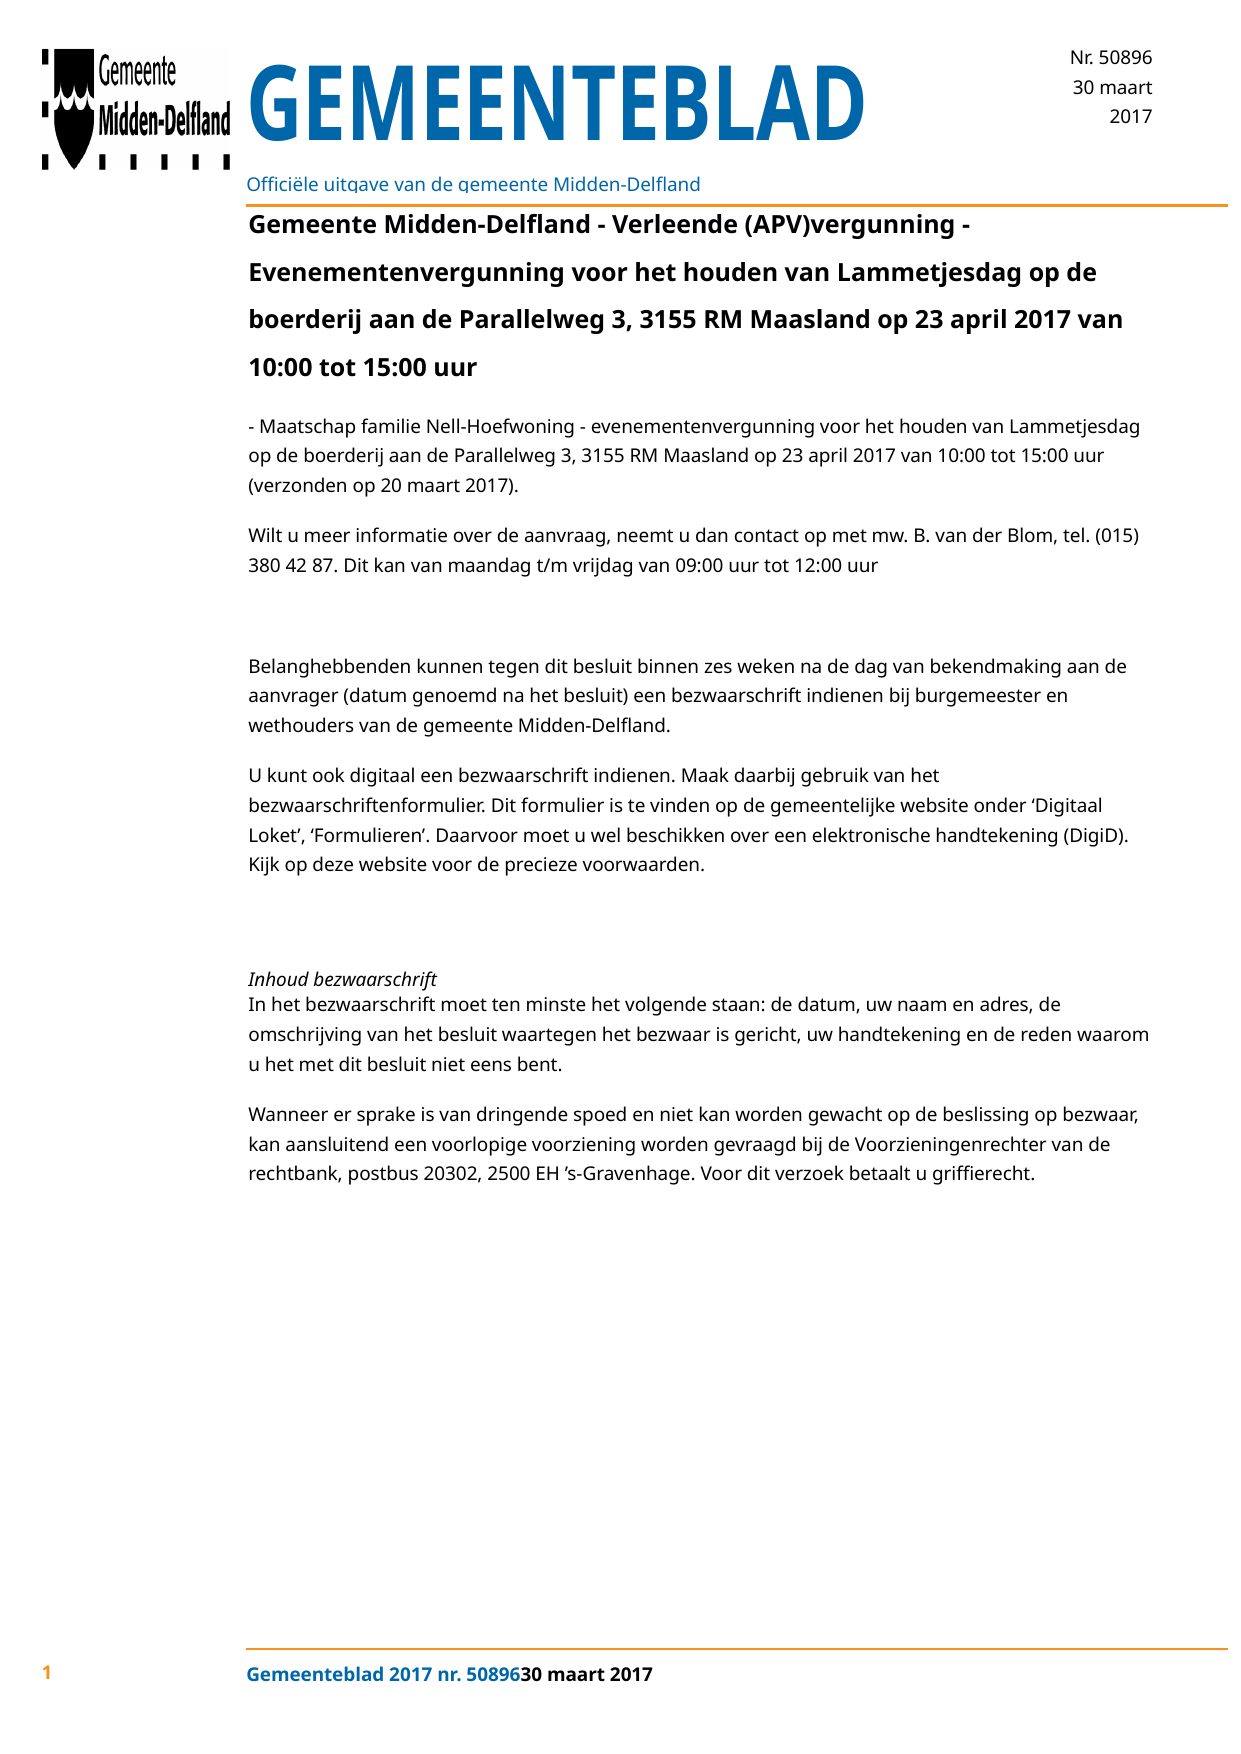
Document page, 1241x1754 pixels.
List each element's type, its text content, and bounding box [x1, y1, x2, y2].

picture [41, 47, 231, 172]
text Inhoud bezwaarschrift [248, 966, 1152, 992]
text Wanneer er sprake is van dringende spoed en niet kan worden gewacht op de beslissing op bezwaar, kan aansluitend een voorlopige voorziening worden gevraagd bij de Voorzieningenrechter van de rechtbank, postbus 20302, 2500 EH ’s-Gravenhage. Voor dit verzoek betaalt u griffierecht. [248, 1101, 1152, 1186]
text Wilt u meer informatie over de aanvraag, neemt u dan contact op met mw. B. van der Blom, tel. (015) 380 42 87. Dit kan van maandag t/m vrijdag van 09:00 uur tot 12:00 uur [248, 523, 1152, 578]
text Belanghebbenden kunnen tegen dit besluit binnen zes weken na de dag van bekendmaking aan de aanvrager (datum genoemd na het besluit) een bezwaarschrift indienen bij burgemeester en wethouders van de gemeente Midden-Delfland. [248, 653, 1152, 738]
text In het bezwaarschrift moet ten minste het volgende staan: de datum, uw naam en adres, de omschrijving van het besluit waartegen het bezwaar is gericht, uw handtekening en de reden waarom u het met dit besluit niet eens bent. [248, 992, 1152, 1076]
text U kunt ook digitaal een bezwaarschrift indienen. Maak daarbij gebruik van het bezwaarschriftenformulier. Dit formulier is te vinden op de gemeentelijke website onder ‘Digitaal Loket’, ‘Formulieren’. Daarvoor moet u wel beschikken over een elektronische handtekening (DigiD). Kijk op deze website voor de precieze voorwaarden. [248, 763, 1152, 877]
text Gemeente Midden-Delfland - Verleende (APV)vergunning - Evenementenvergunning voor het houden van Lammetjesdag op de boerderij aan de Parallelweg 3, 3155 RM Maasland op 23 april 2017 van 10:00 tot 15:00 uur [248, 207, 1152, 384]
text - Maatschap familie Nell-Hoefwoning - evenementenvergunning voor het houden van Lammetjesdag op de boerderij aan de Parallelweg 3, 3155 RM Maasland op 23 april 2017 van 10:00 tot 15:00 uur (verzonden op 20 maart 2017). [248, 413, 1152, 498]
